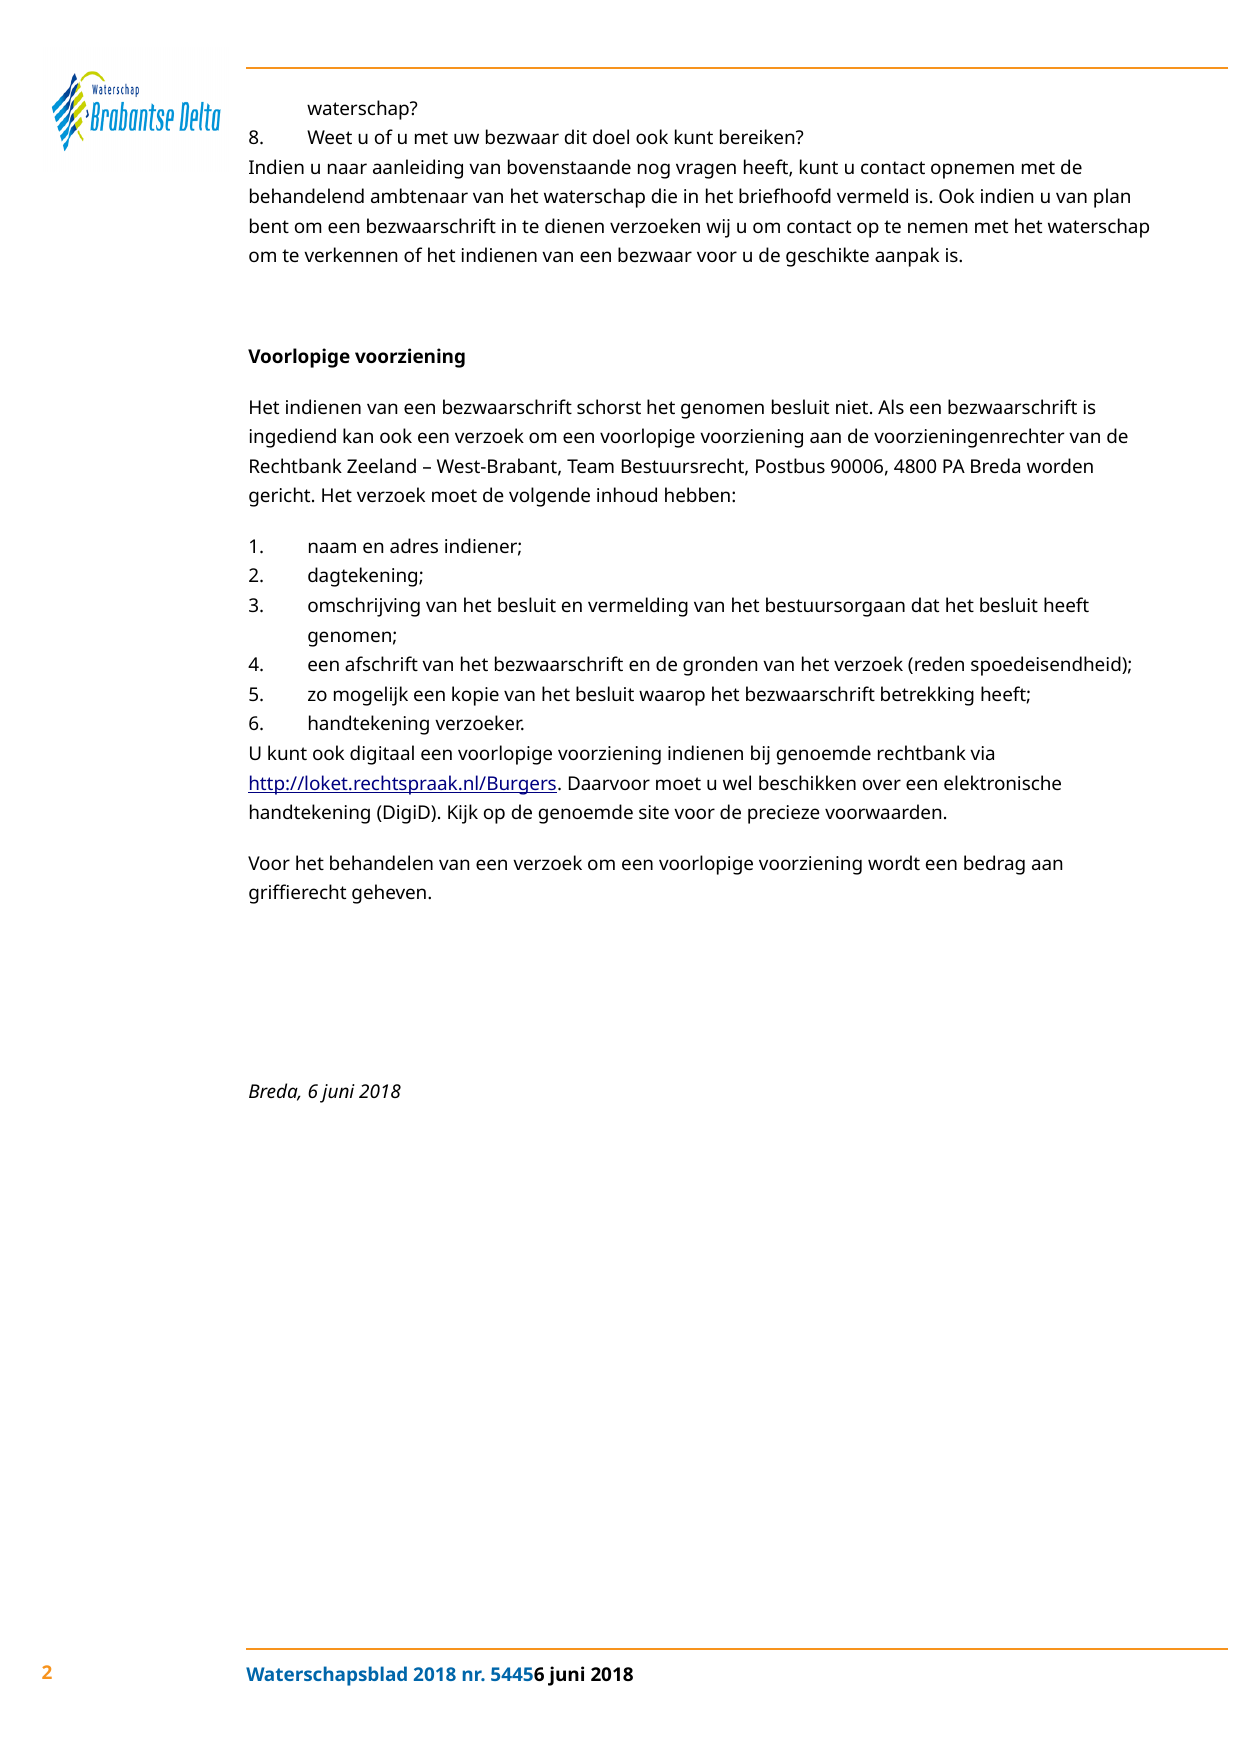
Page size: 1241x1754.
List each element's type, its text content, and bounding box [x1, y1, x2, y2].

text Indien u naar aanleiding van bovenstaande nog vragen heeft, kunt u contact opnemen met de behandelend ambtenaar van het waterschap die in het briefhoofd vermeld is. Ook indien u van plan bent om een bezwaarschrift in te dienen verzoeken wij u om contact op te nemen met het waterschap om te verkennen of het indienen van een bezwaar voor u de geschikte aanpak is. [248, 154, 1152, 268]
text Breda, 6 juni 2018 [248, 1078, 1152, 1104]
list naam en adres indiener; [248, 533, 1152, 559]
list zo mogelijk een kopie van het besluit waarop het bezwaarschrift betrekking heeft; [248, 681, 1152, 707]
text U kunt ook digitaal een voorlopige voorziening indienen bij genoemde rechtbank via http://loket.rechtspraak.nl/Burgers. Daarvoor moet u wel beschikken over een elektronische handtekening (DigiD). Kijk op de genoemde site voor de precieze voorwaarden. [248, 740, 1152, 825]
text Voorlopige voorziening [248, 343, 1152, 369]
list waterschap? [248, 95, 1152, 121]
list handtekening verzoeker. [248, 711, 1152, 736]
list een afschrift van het bezwaarschrift en de gronden van het verzoek (reden spoedeisendheid); [248, 651, 1152, 677]
text Het indienen van een bezwaarschrift schorst het genomen besluit niet. Als een bezwaarschrift is ingediend kan ook een verzoek om een voorlopige voorziening aan de voorzieningenrechter van de Rechtbank Zeeland – West-Brabant, Team Bestuursrecht, Postbus 90006, 4800 PA Breda worden gericht. Het verzoek moet de volgende inhoud hebben: [248, 394, 1152, 508]
list omschrijving van het besluit en vermelding van het bestuursorgaan dat het besluit heeft genomen; [248, 592, 1152, 648]
text Voor het behandelen van een verzoek om een voorlopige voorziening wordt een bedrag aan griffierecht geheven. [248, 850, 1152, 905]
list Weet u of u met uw bezwaar dit doel ook kunt bereiken? [248, 124, 1152, 150]
list dagtekening; [248, 563, 1152, 588]
picture [41, 47, 231, 172]
